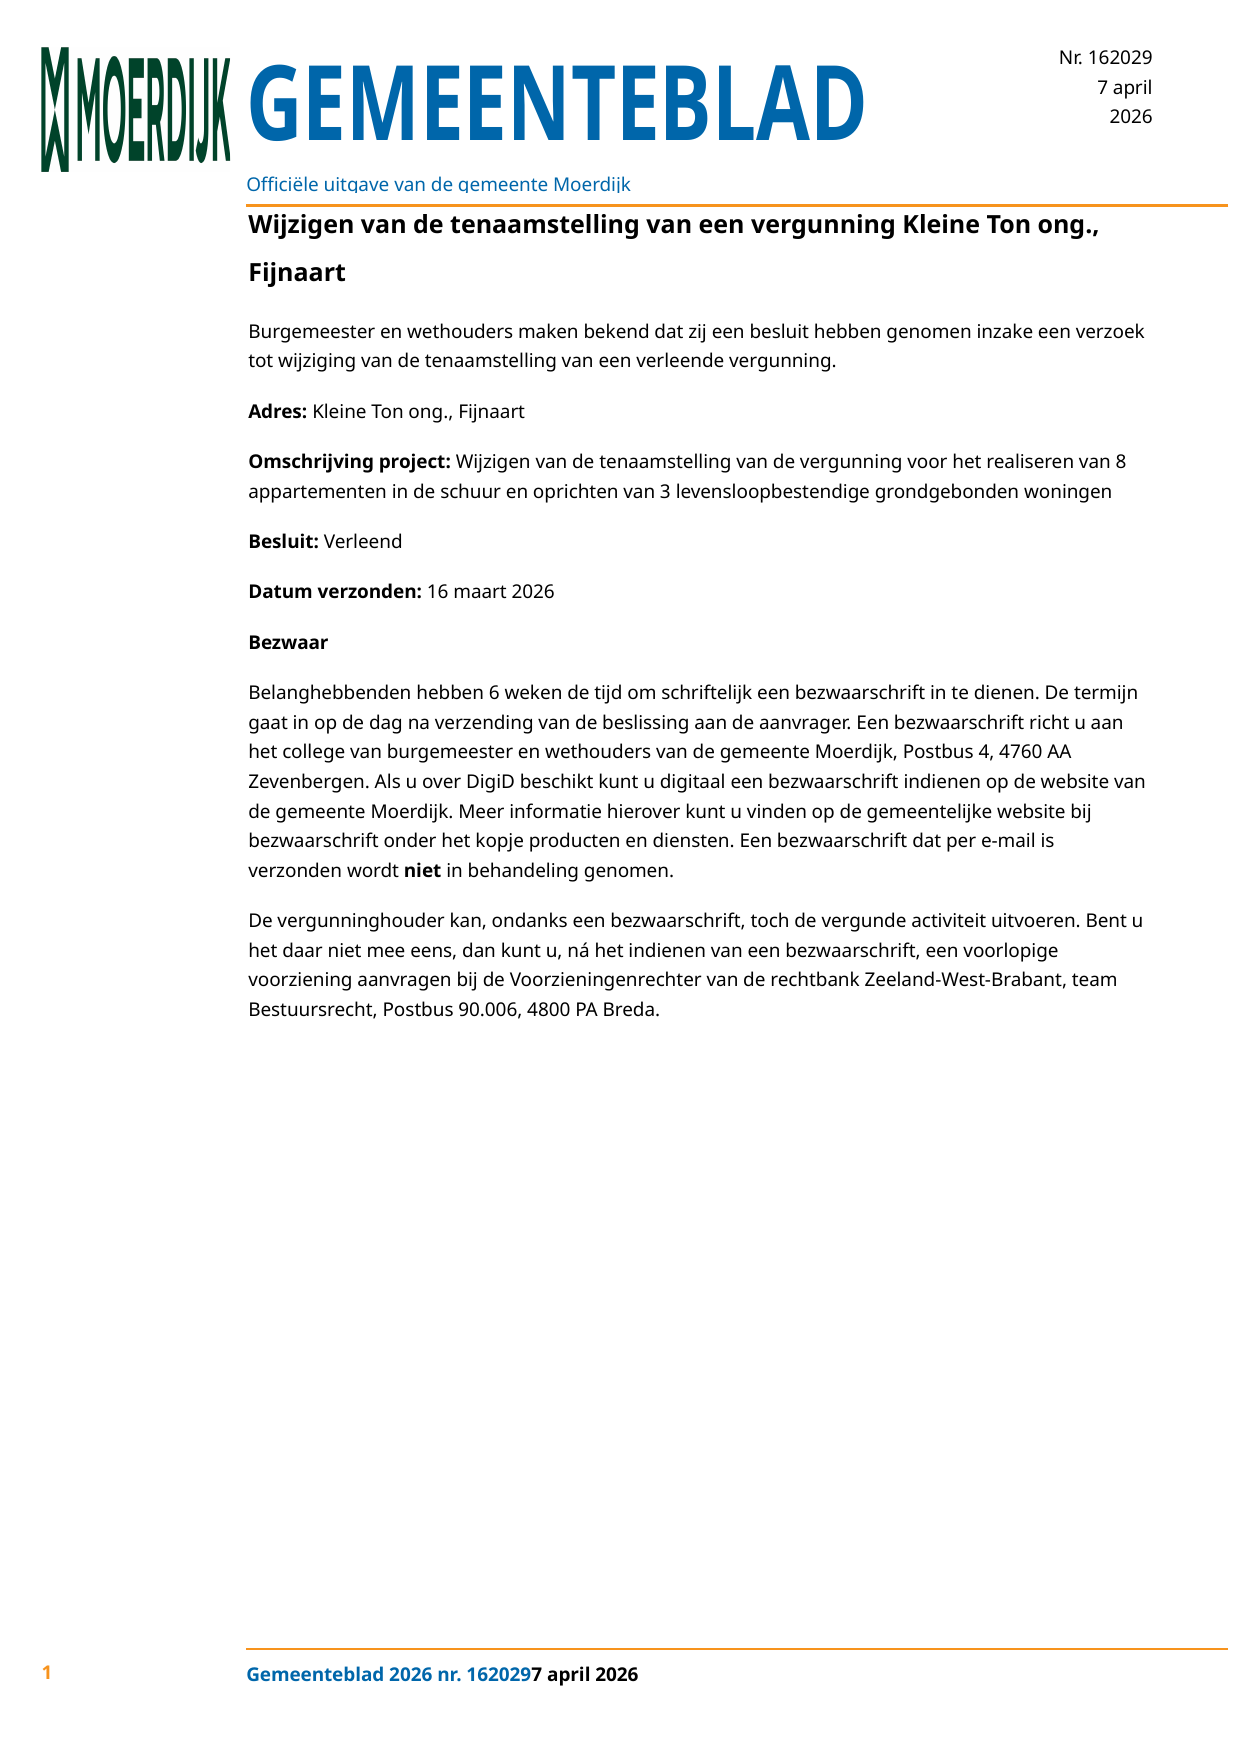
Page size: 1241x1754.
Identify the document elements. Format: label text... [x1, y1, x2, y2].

text Belanghebbenden hebben 6 weken de tijd om schriftelijk een bezwaarschrift in te dienen. De termijn gaat in op de dag na verzending van de beslissing aan de aanvrager. Een bezwaarschrift richt u aan het college van burgemeester en wethouders van de gemeente Moerdijk, Postbus 4, 4760 AA Zevenbergen. Als u over DigiD beschikt kunt u digitaal een bezwaarschrift indienen op de website van de gemeente Moerdijk. Meer informatie hierover kunt u vinden op de gemeentelijke website bij bezwaarschrift onder het kopje producten en diensten. Een bezwaarschrift dat per e-mail is verzonden wordt niet in behandeling genomen. [248, 679, 1152, 883]
text Omschrijving project: Wijzigen van de tenaamstelling van de vergunning voor het realiseren van 8 appartementen in de schuur en oprichten van 3 levensloopbestendige grondgebonden woningen [248, 448, 1152, 504]
text Datum verzonden: 16 maart 2026 [248, 579, 1152, 604]
text Adres: Kleine Ton ong., Fijnaart [248, 398, 1152, 424]
text Besluit: Verleend [248, 528, 1152, 554]
picture [41, 47, 231, 172]
text Burgemeester en wethouders maken bekend dat zij een besluit hebben genomen inzake een verzoek tot wijziging van de tenaamstelling van een verleende vergunning. [248, 318, 1152, 373]
text Wijzigen van de tenaamstelling van een vergunning Kleine Ton ong., Fijnaart [248, 207, 1152, 288]
text De vergunninghouder kan, ondanks een bezwaarschrift, toch de vergunde activiteit uitvoeren. Bent u het daar niet mee eens, dan kunt u, ná het indienen van een bezwaarschrift, een voorlopige voorziening aanvragen bij de Voorzieningenrechter van de rechtbank Zeeland-West-Brabant, team Bestuursrecht, Postbus 90.006, 4800 PA Breda. [248, 907, 1152, 1022]
text Bezwaar [248, 629, 1152, 655]
